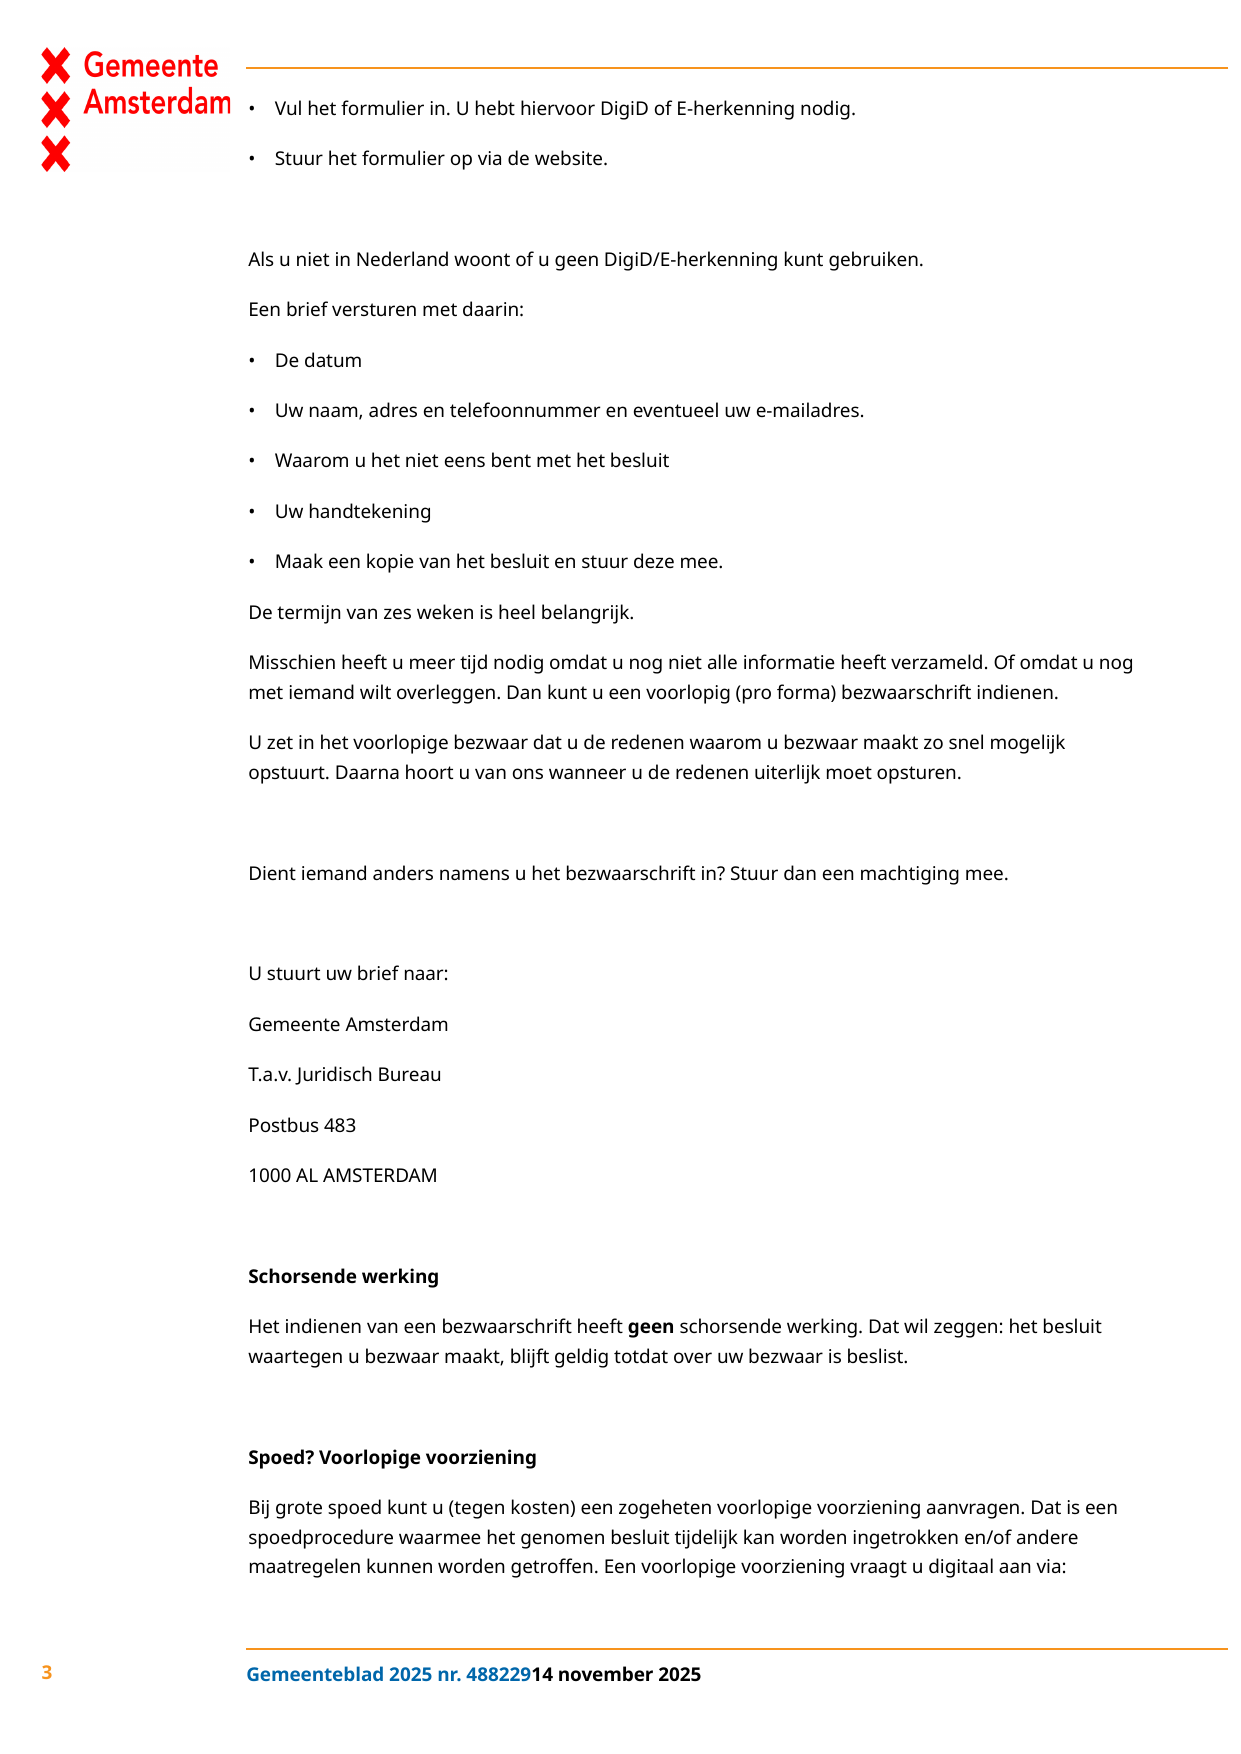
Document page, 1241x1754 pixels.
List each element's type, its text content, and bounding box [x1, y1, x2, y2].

text U zet in het voorlopige bezwaar dat u de redenen waarom u bezwaar maakt zo snel mogelijk opstuurt. Daarna hoort u van ons wanneer u de redenen uiterlijk moet opsturen. [248, 729, 1152, 785]
text Gemeente Amsterdam [248, 1011, 1152, 1037]
text Als u niet in Nederland woont of u geen DigiD/E-herkenning kunt gebruiken. [248, 246, 1152, 272]
text Het indienen van een bezwaarschrift heeft geen schorsende werking. Dat wil zeggen: het besluit waartegen u bezwaar maakt, blijft geldig totdat over uw bezwaar is beslist. [248, 1313, 1152, 1369]
text • Waarom u het niet eens bent met het besluit [248, 448, 1152, 473]
text • Maak een kopie van het besluit en stuur deze mee. [248, 548, 1152, 574]
text Schorsende werking [248, 1263, 1152, 1289]
text Misschien heeft u meer tijd nodig omdat u nog niet alle informatie heeft verzameld. Of omdat u nog met iemand wilt overleggen. Dan kunt u een voorlopig (pro forma) bezwaarschrift indienen. [248, 649, 1152, 705]
text De termijn van zes weken is heel belangrijk. [248, 599, 1152, 625]
text Dient iemand anders namens u het bezwaarschrift in? Stuur dan een machtiging mee. [248, 860, 1152, 886]
text • Uw naam, adres en telefoonnummer en eventueel uw e-mailadres. [248, 397, 1152, 423]
text Bij grote spoed kunt u (tegen kosten) een zogeheten voorlopige voorziening aanvragen. Dat is een spoedprocedure waarmee het genomen besluit tijdelijk kan worden ingetrokken en/of andere maatregelen kunnen worden getroffen. Een voorlopige voorziening vraagt u digitaal aan via: [248, 1494, 1152, 1579]
text Een brief versturen met daarin: [248, 296, 1152, 322]
text • Vul het formulier in. U hebt hiervoor DigiD of E-herkenning nodig. [248, 95, 1152, 121]
text T.a.v. Juridisch Bureau [248, 1061, 1152, 1087]
text Postbus 483 [248, 1112, 1152, 1138]
text 1000 AL AMSTERDAM [248, 1162, 1152, 1188]
text • De datum [248, 347, 1152, 373]
text • Stuur het formulier op via de website. [248, 145, 1152, 171]
text Spoed? Voorlopige voorziening [248, 1444, 1152, 1470]
picture [41, 47, 231, 172]
text U stuurt uw brief naar: [248, 961, 1152, 986]
text • Uw handtekening [248, 498, 1152, 524]
